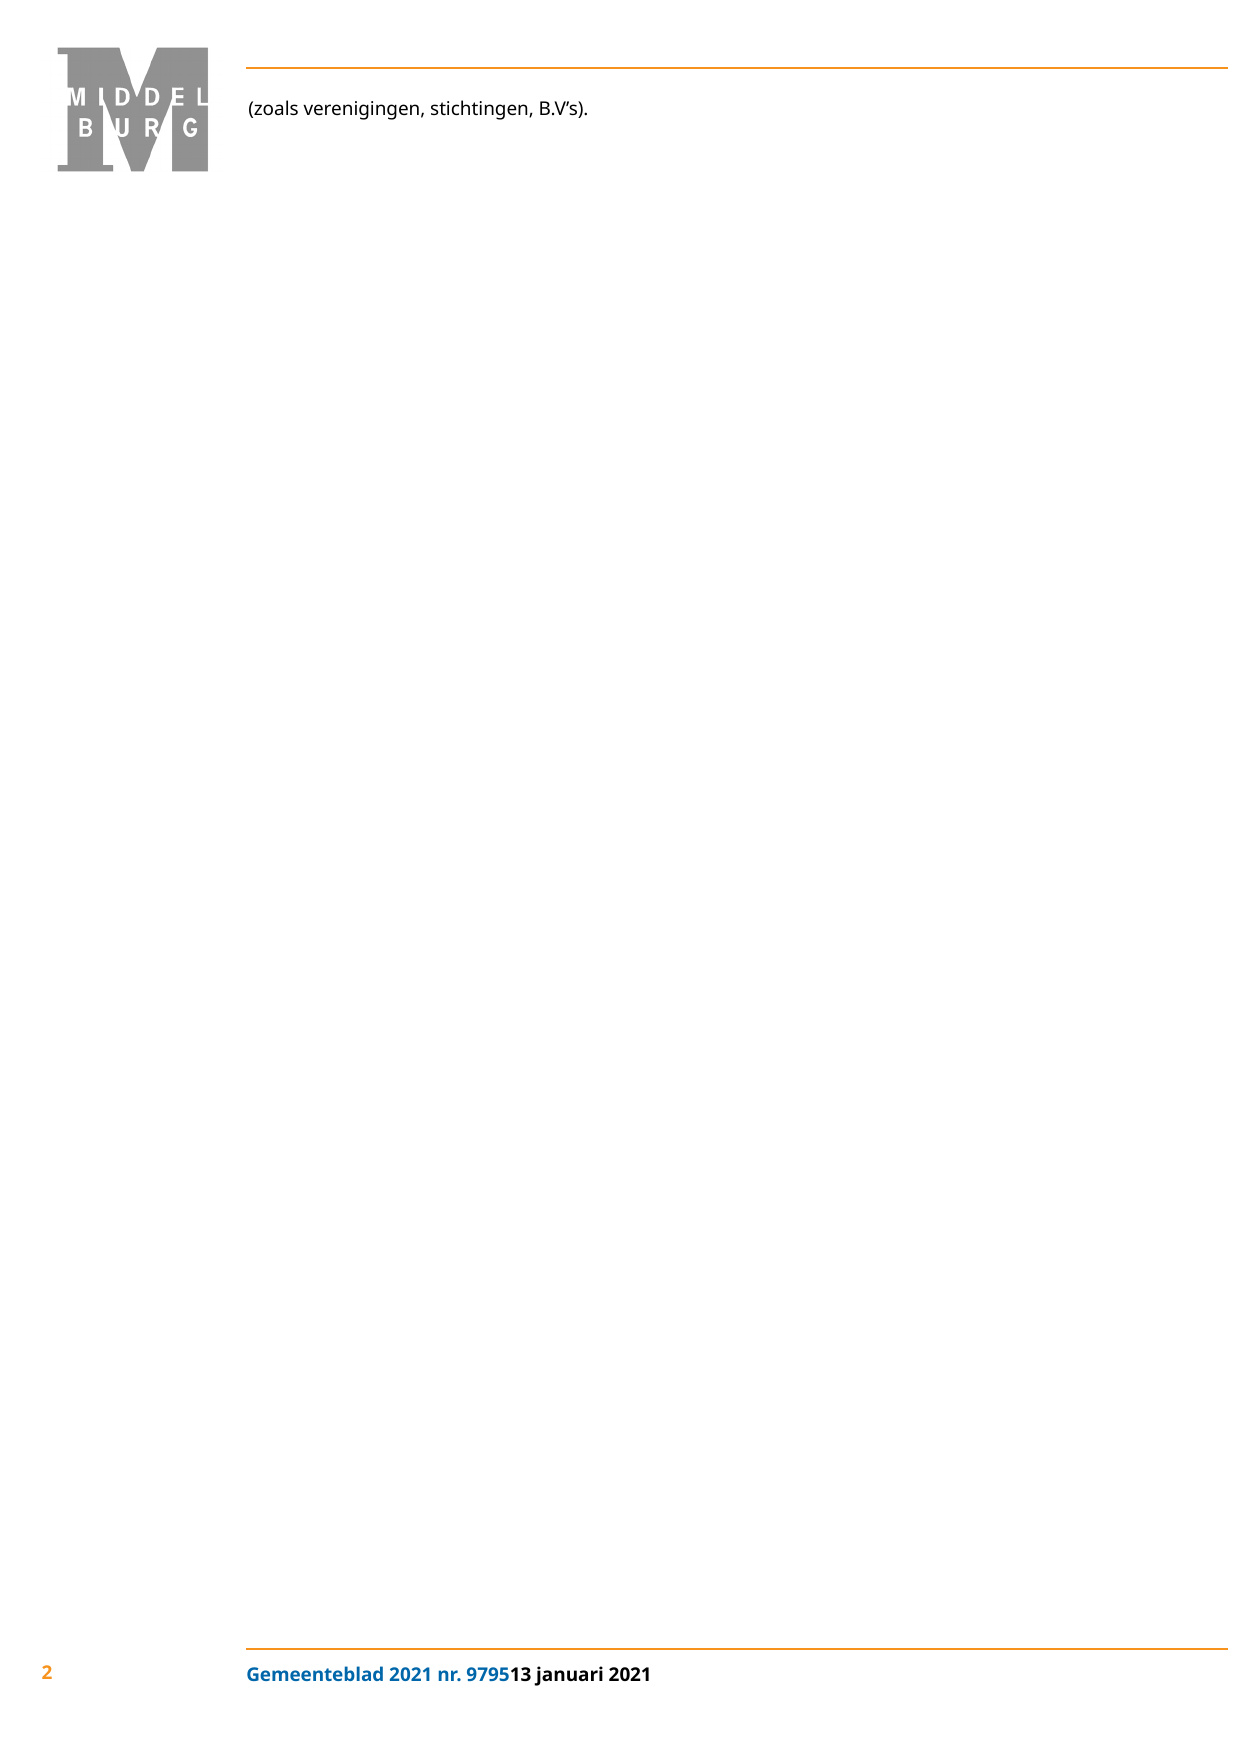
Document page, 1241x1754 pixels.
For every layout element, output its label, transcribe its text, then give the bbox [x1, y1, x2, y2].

text (zoals verenigingen, stichtingen, B.V’s). [248, 95, 1152, 121]
picture [41, 47, 231, 172]
